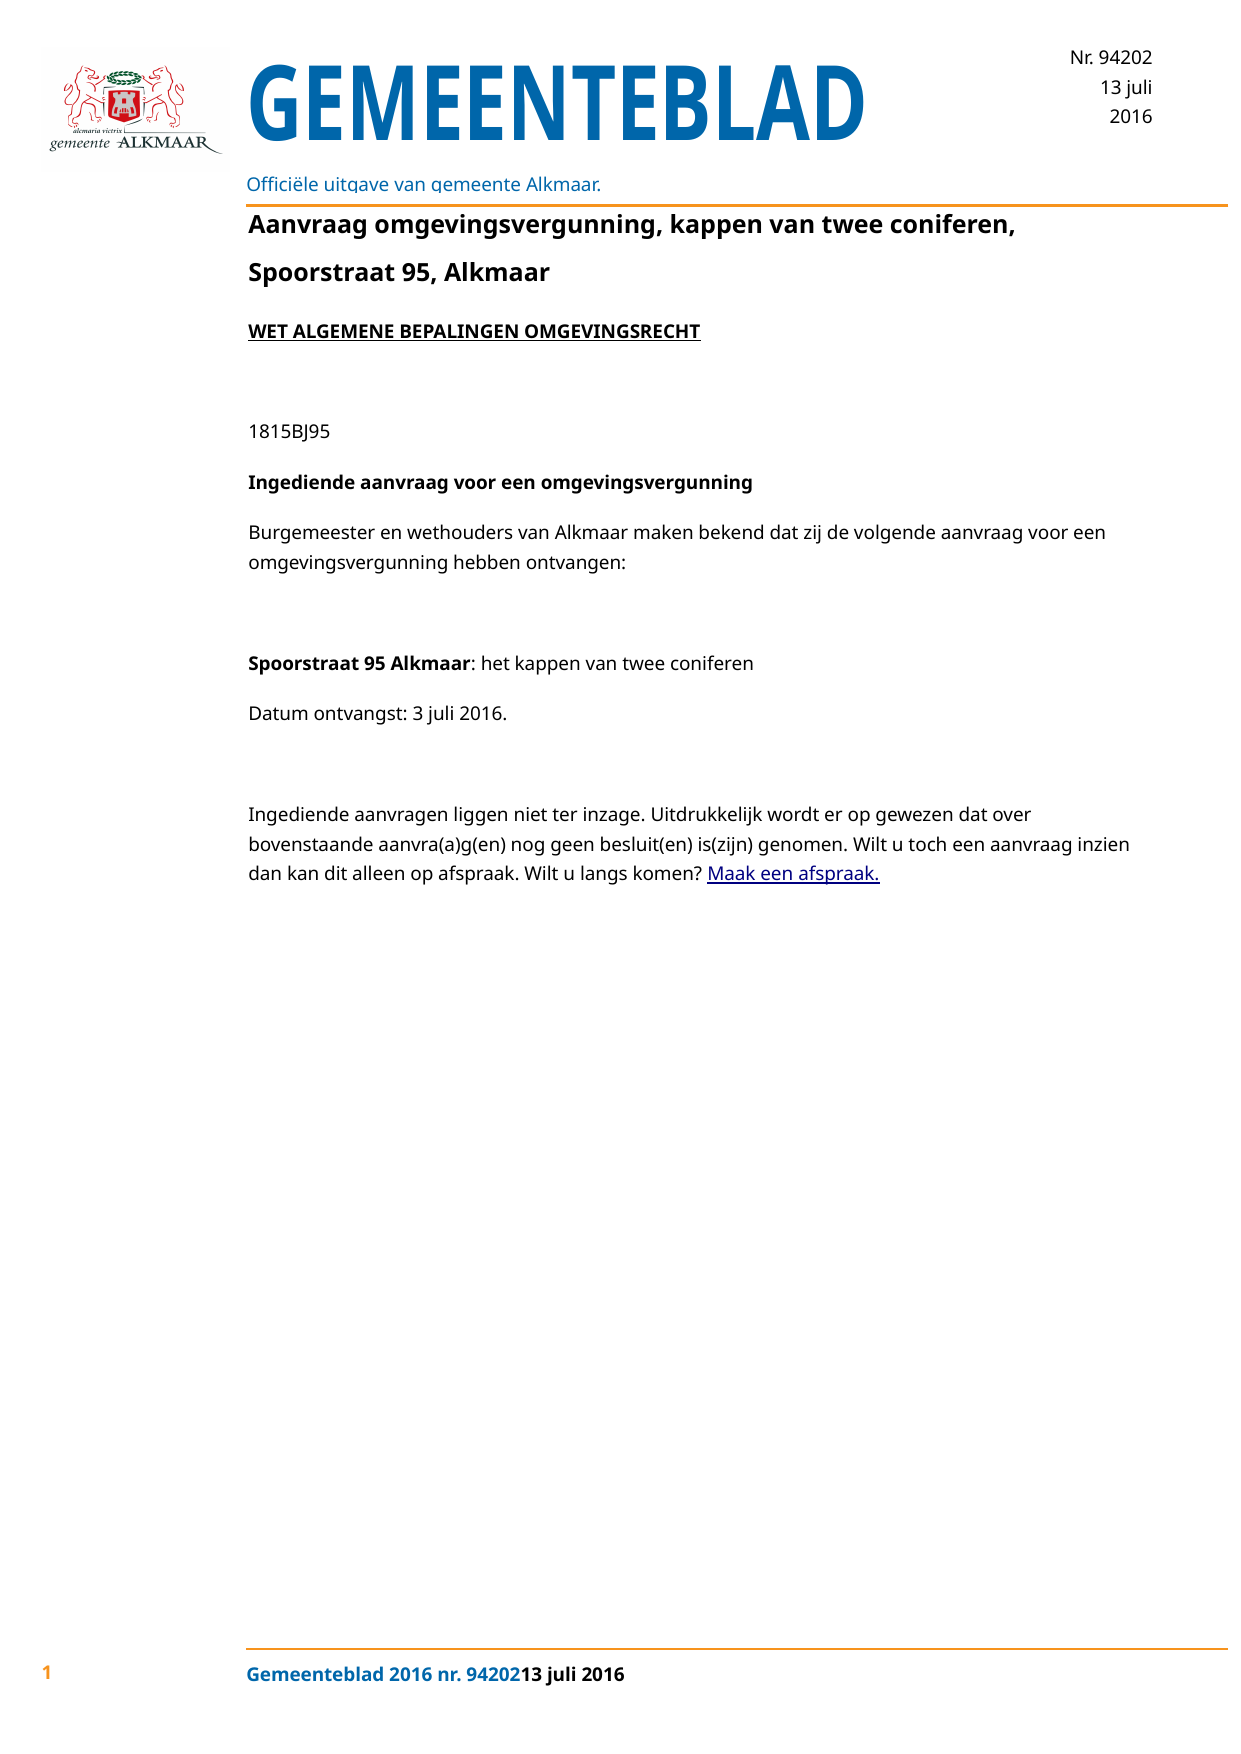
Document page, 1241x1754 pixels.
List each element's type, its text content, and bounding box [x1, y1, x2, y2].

text WET ALGEMENE BEPALINGEN OMGEVINGSRECHT [248, 318, 1152, 344]
text Datum ontvangst: 3 juli 2016. [248, 700, 1152, 726]
text Ingediende aanvragen liggen niet ter inzage. Uitdrukkelijk wordt er op gewezen dat over bovenstaande aanvra(a)g(en) nog geen besluit(en) is(zijn) genomen. Wilt u toch een aanvraag inzien dan kan dit alleen op afspraak. Wilt u langs komen? Maak een afspraak. [248, 801, 1152, 886]
text Burgemeester en wethouders van Alkmaar maken bekend dat zij de volgende aanvraag voor een omgevingsvergunning hebben ontvangen: [248, 519, 1152, 575]
text Spoorstraat 95 Alkmaar: het kappen van twee coniferen [248, 650, 1152, 676]
text Ingediende aanvraag voor een omgevingsvergunning [248, 469, 1152, 495]
text 1815BJ95 [248, 419, 1152, 444]
picture [41, 47, 231, 172]
text Aanvraag omgevingsvergunning, kappen van twee coniferen, Spoorstraat 95, Alkmaar [248, 207, 1152, 288]
